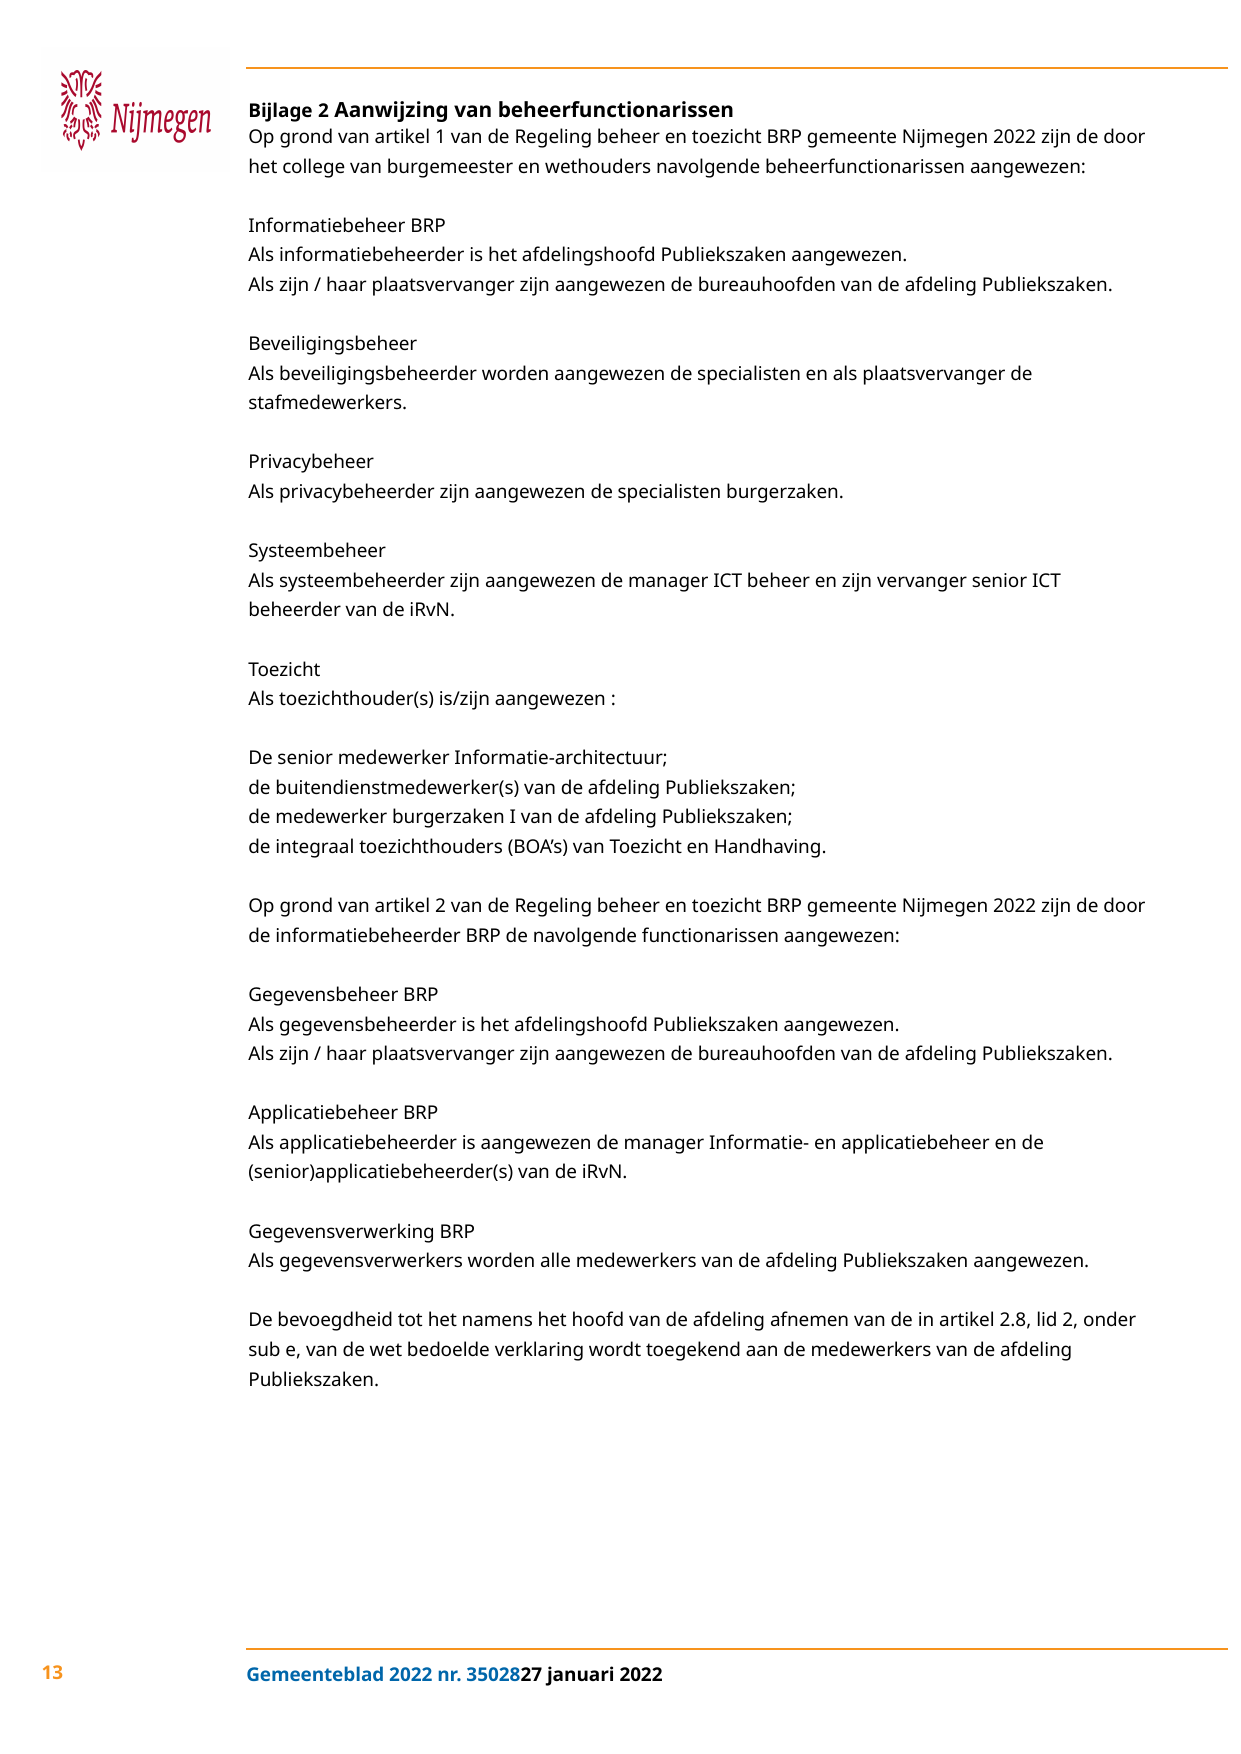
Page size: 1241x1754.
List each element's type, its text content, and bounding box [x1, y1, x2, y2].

text Beveiligingsbeheer [248, 330, 1152, 356]
text Als informatiebeheerder is het afdelingshoofd Publiekszaken aangewezen. [248, 242, 1152, 267]
text Als zijn / haar plaatsvervanger zijn aangewezen de bureauhoofden van de afdeling Publiekszaken. [248, 1040, 1152, 1066]
text Informatiebeheer BRP [248, 212, 1152, 238]
text Gegevensbeheer BRP [248, 981, 1152, 1007]
text Als privacybeheerder zijn aangewezen de specialisten burgerzaken. [248, 478, 1152, 504]
text Als zijn / haar plaatsvervanger zijn aangewezen de bureauhoofden van de afdeling Publiekszaken. [248, 271, 1152, 297]
text Bijlage 2 Aanwijzing van beheerfunctionarissen [248, 95, 1152, 123]
text Als systeembeheerder zijn aangewezen de manager ICT beheer en zijn vervanger senior ICT beheerder van de iRvN. [248, 567, 1152, 622]
text Op grond van artikel 1 van de Regeling beheer en toezicht BRP gemeente Nijmegen 2022 zijn de door het college van burgemeester en wethouders navolgende beheerfunctionarissen aangewezen: [248, 123, 1152, 179]
text Toezicht [248, 656, 1152, 682]
text Als toezichthouder(s) is/zijn aangewezen : [248, 685, 1152, 711]
text Applicatiebeheer BRP [248, 1099, 1152, 1125]
text Gegevensverwerking BRP [248, 1218, 1152, 1244]
text Als beveiligingsbeheerder worden aangewezen de specialisten en als plaatsvervanger de stafmedewerkers. [248, 360, 1152, 415]
text Als gegevensverwerkers worden alle medewerkers van de afdeling Publiekszaken aangewezen. [248, 1247, 1152, 1273]
text de medewerker burgerzaken I van de afdeling Publiekszaken; [248, 804, 1152, 829]
text de buitendienstmedewerker(s) van de afdeling Publiekszaken; [248, 774, 1152, 800]
text Op grond van artikel 2 van de Regeling beheer en toezicht BRP gemeente Nijmegen 2022 zijn de door de informatiebeheerder BRP de navolgende functionarissen aangewezen: [248, 892, 1152, 948]
text Privacybeheer [248, 449, 1152, 474]
text De senior medewerker Informatie-architectuur; [248, 744, 1152, 770]
text de integraal toezichthouders (BOA’s) van Toezicht en Handhaving. [248, 833, 1152, 859]
text Als applicatiebeheerder is aangewezen de manager Informatie- en applicatiebeheer en de (senior)applicatiebeheerder(s) van de iRvN. [248, 1129, 1152, 1184]
text Systeembeheer [248, 537, 1152, 563]
text De bevoegdheid tot het namens het hoofd van de afdeling afnemen van de in artikel 2.8, lid 2, onder sub e, van de wet bedoelde verklaring wordt toegekend aan de medewerkers van de afdeling Publiekszaken. [248, 1307, 1152, 1392]
text Als gegevensbeheerder is het afdelingshoofd Publiekszaken aangewezen. [248, 1011, 1152, 1037]
picture [41, 47, 231, 172]
